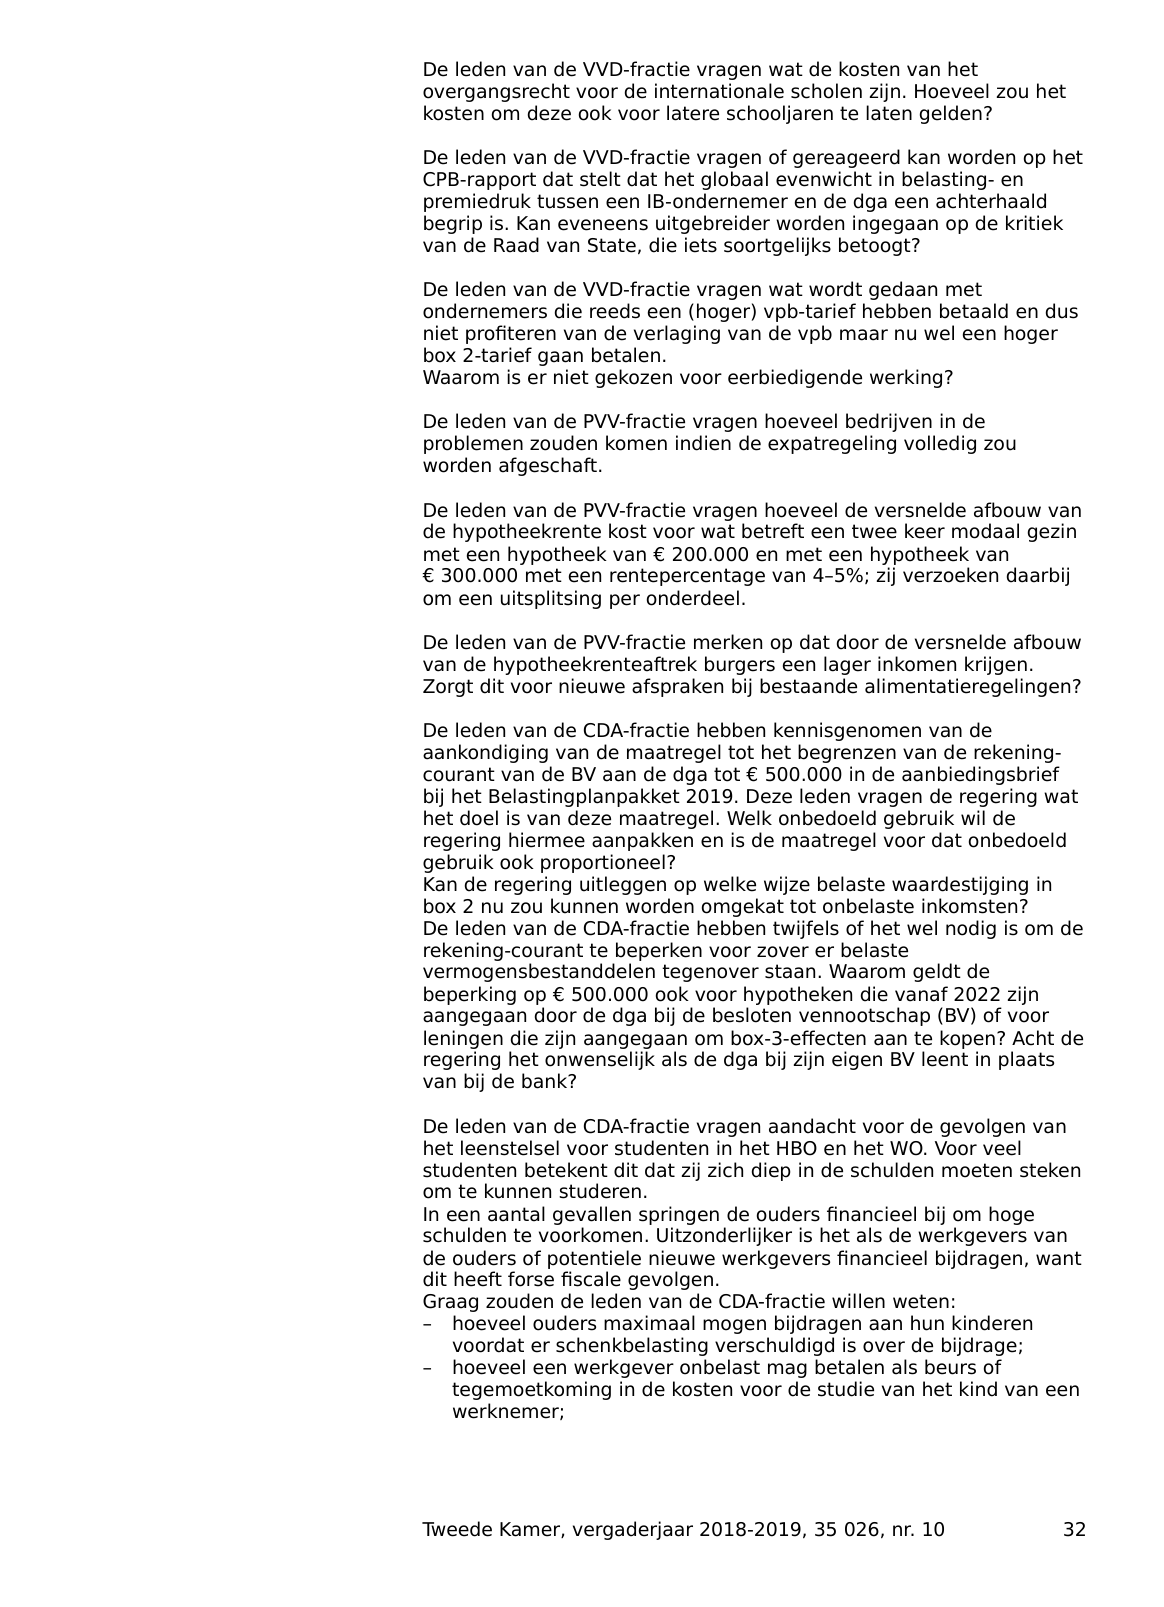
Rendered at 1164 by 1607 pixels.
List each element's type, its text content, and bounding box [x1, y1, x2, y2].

text Kan de regering uitleggen op welke wijze belaste waardestijging in box 2 nu zou kunnen worden omgekat tot onbelaste inkomsten? [422, 873, 1087, 917]
text In een aantal gevallen springen de ouders financieel bij om hoge schulden te voorkomen. Uitzonderlijker is het als de werkgevers van de ouders of potentiele nieuwe werkgevers financieel bijdragen, want dit heeft forse fiscale gevolgen. [422, 1203, 1087, 1291]
text De leden van de CDA-fractie vragen aandacht voor de gevolgen van het leenstelsel voor studenten in het HBO en het WO. Voor veel studenten betekent dit dat zij zich diep in de schulden moeten steken om te kunnen studeren. [422, 1116, 1087, 1203]
text De leden van de VVD-fractie vragen wat de kosten van het overgangsrecht voor de internationale scholen zijn. Hoeveel zou het kosten om deze ook voor latere schooljaren te laten gelden? [422, 59, 1087, 125]
text Graag zouden de leden van de CDA-fractie willen weten: [422, 1291, 1087, 1313]
text Waarom is er niet gekozen voor eerbiedigende werking? [422, 367, 1087, 389]
text – hoeveel ouders maximaal mogen bijdragen aan hun kinderen voordat er schenkbelasting verschuldigd is over de bijdrage; [422, 1313, 1087, 1357]
text De leden van de CDA-fractie hebben kennisgenomen van de aankondiging van de maatregel tot het begrenzen van de rekening-courant van de BV aan de dga tot € 500.000 in de aanbiedingsbrief bij het Belastingplanpakket 2019. Deze leden vragen de regering wat het doel is van deze maatregel. Welk onbedoeld gebruik wil de regering hiermee aanpakken en is de maatregel voor dat onbedoeld gebruik ook proportioneel? [422, 720, 1087, 873]
text De leden van de PVV-fractie merken op dat door de versnelde afbouw van de hypotheekrenteaftrek burgers een lager inkomen krijgen. Zorgt dit voor nieuwe afspraken bij bestaande alimentatieregelingen? [422, 632, 1087, 697]
text De leden van de VVD-fractie vragen of gereageerd kan worden op het CPB-rapport dat stelt dat het globaal evenwicht in belasting- en premiedruk tussen een IB-ondernemer en de dga een achterhaald begrip is. Kan eveneens uitgebreider worden ingegaan op de kritiek van de Raad van State, die iets soortgelijks betoogt? [422, 147, 1087, 257]
text De leden van de CDA-fractie hebben twijfels of het wel nodig is om de rekening-courant te beperken voor zover er belaste vermogensbestanddelen tegenover staan. Waarom geldt de beperking op € 500.000 ook voor hypotheken die vanaf 2022 zijn aangegaan door de dga bij de besloten vennootschap (BV) of voor leningen die zijn aangegaan om box-3-effecten aan te kopen? Acht de regering het onwenselijk als de dga bij zijn eigen BV leent in plaats van bij de bank? [422, 917, 1087, 1093]
text De leden van de VVD-fractie vragen wat wordt gedaan met ondernemers die reeds een (hoger) vpb-tarief hebben betaald en dus niet profiteren van de verlaging van de vpb maar nu wel een hoger box 2-tarief gaan betalen. [422, 279, 1087, 367]
text – hoeveel een werkgever onbelast mag betalen als beurs of tegemoetkoming in de kosten voor de studie van het kind van een werknemer; [422, 1357, 1087, 1423]
text De leden van de PVV-fractie vragen hoeveel de versnelde afbouw van de hypotheekrente kost voor wat betreft een twee keer modaal gezin met een hypotheek van € 200.000 en met een hypotheek van € 300.000 met een rentepercentage van 4–5%; zij verzoeken daarbij om een uitsplitsing per onderdeel. [422, 499, 1087, 609]
text De leden van de PVV-fractie vragen hoeveel bedrijven in de problemen zouden komen indien de expatregeling volledig zou worden afgeschaft. [422, 411, 1087, 477]
